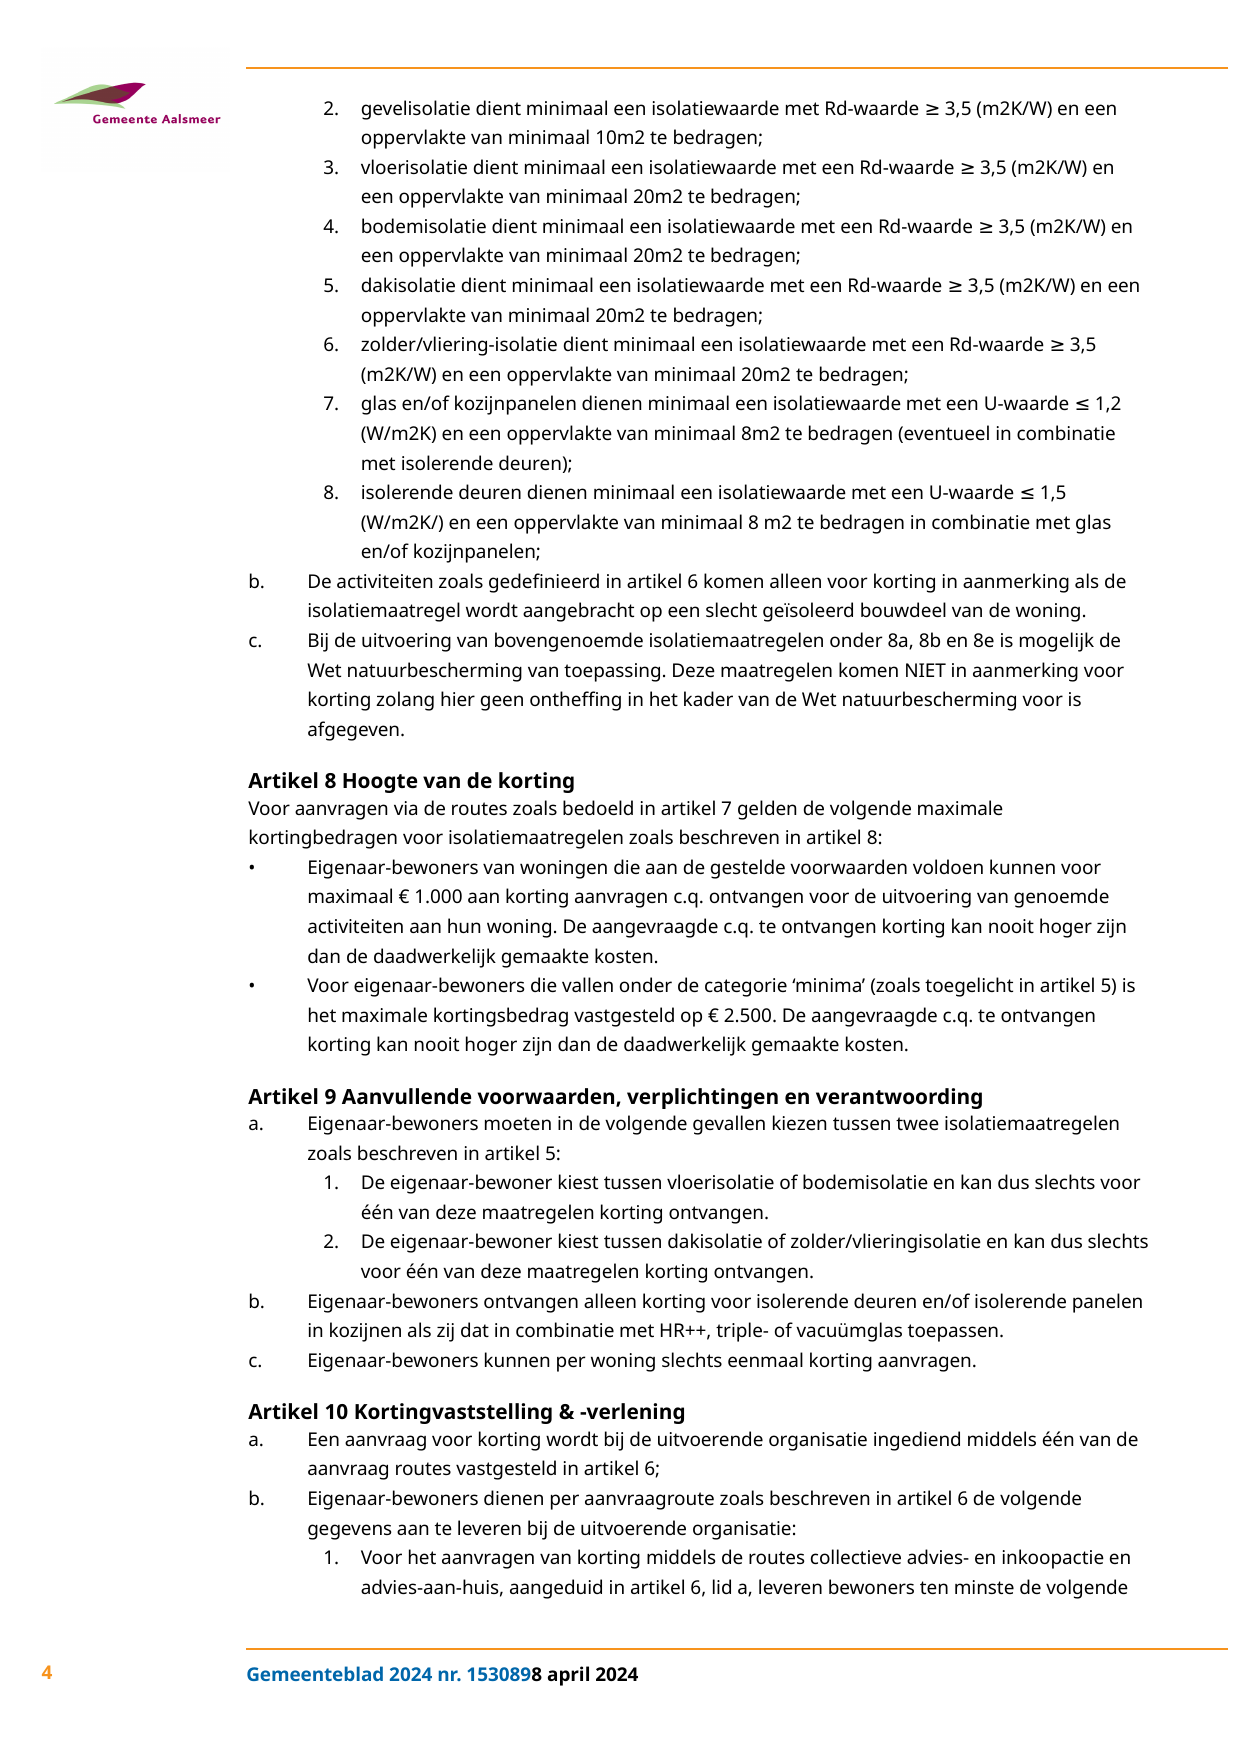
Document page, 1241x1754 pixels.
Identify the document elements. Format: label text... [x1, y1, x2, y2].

text Artikel 9 Aanvullende voorwaarden, verplichtingen en verantwoording [248, 1082, 1152, 1110]
list Eigenaar-bewoners moeten in de volgende gevallen kiezen tussen twee isolatiemaatregelen zoals beschreven in artikel 5: [248, 1110, 1152, 1166]
picture [41, 47, 231, 172]
list dakisolatie dient minimaal een isolatiewaarde met een Rd-waarde ≥ 3,5 (m2K/W) en een oppervlakte van minimaal 20m2 te bedragen; [323, 272, 1152, 328]
list Eigenaar-bewoners van woningen die aan de gestelde voorwaarden voldoen kunnen voor maximaal € 1.000 aan korting aanvragen c.q. ontvangen voor de uitvoering van genoemde activiteiten aan hun woning. De aangevraagde c.q. te ontvangen korting kan nooit hoger zijn dan de daadwerkelijk gemaakte kosten. [248, 854, 1152, 968]
list De activiteiten zoals gedefinieerd in artikel 6 komen alleen voor korting in aanmerking als de isolatiemaatregel wordt aangebracht op een slecht geïsoleerd bouwdeel van de woning. [248, 568, 1152, 623]
list De eigenaar-bewoner kiest tussen dakisolatie of zolder/vlieringisolatie en kan dus slechts voor één van deze maatregelen korting ontvangen. [323, 1229, 1152, 1284]
text Artikel 10 Kortingvaststelling & -verlening [248, 1397, 1152, 1426]
list Bij de uitvoering van bovengenoemde isolatiemaatregelen onder 8a, 8b en 8e is mogelijk de Wet natuurbescherming van toepassing. Deze maatregelen komen NIET in aanmerking voor korting zolang hier geen ontheffing in het kader van de Wet natuurbescherming voor is afgegeven. [248, 627, 1152, 742]
list bodemisolatie dient minimaal een isolatiewaarde met een Rd-waarde ≥ 3,5 (m2K/W) en een oppervlakte van minimaal 20m2 te bedragen; [323, 213, 1152, 268]
list Een aanvraag voor korting wordt bij de uitvoerende organisatie ingediend middels één van de aanvraag routes vastgesteld in artikel 6; [248, 1426, 1152, 1481]
list Eigenaar-bewoners ontvangen alleen korting voor isolerende deuren en/of isolerende panelen in kozijnen als zij dat in combinatie met HR++, triple- of vacuümglas toepassen. [248, 1288, 1152, 1343]
list Voor eigenaar-bewoners die vallen onder de categorie ‘minima’ (zoals toegelicht in artikel 5) is het maximale kortingsbedrag vastgesteld op € 2.500. De aangevraagde c.q. te ontvangen korting kan nooit hoger zijn dan de daadwerkelijk gemaakte kosten. [248, 972, 1152, 1057]
list Voor het aanvragen van korting middels de routes collectieve advies- en inkoopactie en advies-aan-huis, aangeduid in artikel 6, lid a, leveren bewoners ten minste de volgende [323, 1544, 1152, 1599]
text Artikel 8 Hoogte van de korting [248, 766, 1152, 795]
list gevelisolatie dient minimaal een isolatiewaarde met Rd-waarde ≥ 3,5 (m2K/W) en een oppervlakte van minimaal 10m2 te bedragen; [323, 95, 1152, 150]
list Eigenaar-bewoners dienen per aanvraagroute zoals beschreven in artikel 6 de volgende gegevens aan te leveren bij de uitvoerende organisatie: [248, 1485, 1152, 1540]
list Eigenaar-bewoners kunnen per woning slechts eenmaal korting aanvragen. [248, 1347, 1152, 1373]
list glas en/of kozijnpanelen dienen minimaal een isolatiewaarde met een U-waarde ≤ 1,2 (W/m2K) en een oppervlakte van minimaal 8m2 te bedragen (eventueel in combinatie met isolerende deuren); [323, 391, 1152, 476]
list isolerende deuren dienen minimaal een isolatiewaarde met een U-waarde ≤ 1,5 (W/m2K/) en een oppervlakte van minimaal 8 m2 te bedragen in combinatie met glas en/of kozijnpanelen; [323, 479, 1152, 564]
text Voor aanvragen via de routes zoals bedoeld in artikel 7 gelden de volgende maximale kortingbedragen voor isolatiemaatregelen zoals beschreven in artikel 8: [248, 795, 1152, 850]
list zolder/vliering-isolatie dient minimaal een isolatiewaarde met een Rd-waarde ≥ 3,5 (m2K/W) en een oppervlakte van minimaal 20m2 te bedragen; [323, 331, 1152, 387]
list De eigenaar-bewoner kiest tussen vloerisolatie of bodemisolatie en kan dus slechts voor één van deze maatregelen korting ontvangen. [323, 1169, 1152, 1225]
list vloerisolatie dient minimaal een isolatiewaarde met een Rd-waarde ≥ 3,5 (m2K/W) en een oppervlakte van minimaal 20m2 te bedragen; [323, 154, 1152, 209]
